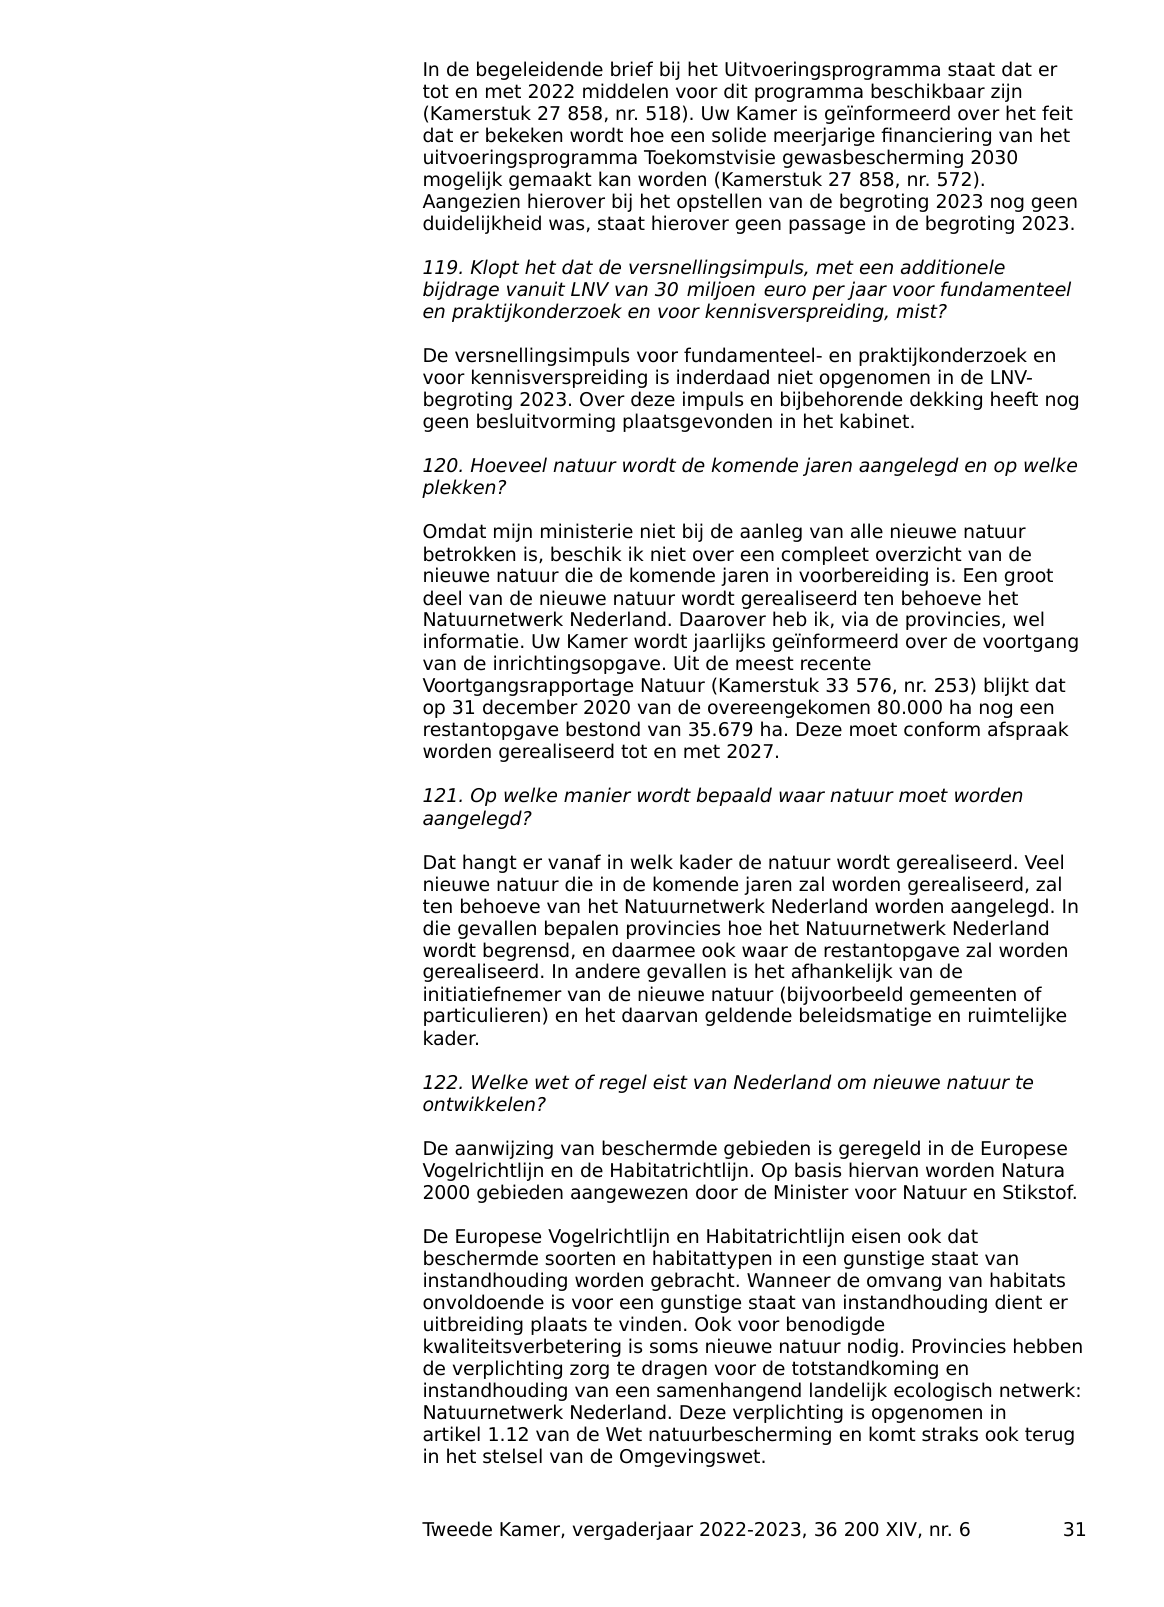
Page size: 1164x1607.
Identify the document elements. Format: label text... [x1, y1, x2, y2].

text 119. Klopt het dat de versnellingsimpuls, met een additionele bijdrage vanuit LNV van 30 miljoen euro per jaar voor fundamenteel en praktijkonderzoek en voor kennisverspreiding, mist? [422, 257, 1087, 323]
text 121. Op welke manier wordt bepaald waar natuur moet worden aangelegd? [422, 785, 1087, 829]
text De Europese Vogelrichtlijn en Habitatrichtlijn eisen ook dat beschermde soorten en habitattypen in een gunstige staat van instandhouding worden gebracht. Wanneer de omvang van habitats onvoldoende is voor een gunstige staat van instandhouding dient er uitbreiding plaats te vinden. Ook voor benodigde kwaliteitsverbetering is soms nieuwe natuur nodig. Provincies hebben de verplichting zorg te dragen voor de totstandkoming en instandhouding van een samenhangend landelijk ecologisch netwerk: Natuurnetwerk Nederland. Deze verplichting is opgenomen in artikel 1.12 van de Wet natuurbescherming en komt straks ook terug in het stelsel van de Omgevingswet. [422, 1226, 1087, 1468]
text In de begeleidende brief bij het Uitvoeringsprogramma staat dat er tot en met 2022 middelen voor dit programma beschikbaar zijn (Kamerstuk 27 858, nr. 518). Uw Kamer is geïnformeerd over het feit dat er bekeken wordt hoe een solide meerjarige financiering van het uitvoeringsprogramma Toekomstvisie gewasbescherming 2030 mogelijk gemaakt kan worden (Kamerstuk 27 858, nr. 572). Aangezien hierover bij het opstellen van de begroting 2023 nog geen duidelijkheid was, staat hierover geen passage in de begroting 2023. [422, 59, 1087, 235]
text Omdat mijn ministerie niet bij de aanleg van alle nieuwe natuur betrokken is, beschik ik niet over een compleet overzicht van de nieuwe natuur die de komende jaren in voorbereiding is. Een groot deel van de nieuwe natuur wordt gerealiseerd ten behoeve het Natuurnetwerk Nederland. Daarover heb ik, via de provincies, wel informatie. Uw Kamer wordt jaarlijks geïnformeerd over de voortgang van de inrichtingsopgave. Uit de meest recente Voortgangsrapportage Natuur (Kamerstuk 33 576, nr. 253) blijkt dat op 31 december 2020 van de overeengekomen 80.000 ha nog een restantopgave bestond van 35.679 ha. Deze moet conform afspraak worden gerealiseerd tot en met 2027. [422, 521, 1087, 763]
text 122. Welke wet of regel eist van Nederland om nieuwe natuur te ontwikkelen? [422, 1072, 1087, 1116]
text De aanwijzing van beschermde gebieden is geregeld in de Europese Vogelrichtlijn en de Habitatrichtlijn. Op basis hiervan worden Natura 2000 gebieden aangewezen door de Minister voor Natuur en Stikstof. [422, 1138, 1087, 1204]
text De versnellingsimpuls voor fundamenteel- en praktijkonderzoek en voor kennisverspreiding is inderdaad niet opgenomen in de LNV-begroting 2023. Over deze impuls en bijbehorende dekking heeft nog geen besluitvorming plaatsgevonden in het kabinet. [422, 345, 1087, 433]
text 120. Hoeveel natuur wordt de komende jaren aangelegd en op welke plekken? [422, 455, 1087, 499]
text Dat hangt er vanaf in welk kader de natuur wordt gerealiseerd. Veel nieuwe natuur die in de komende jaren zal worden gerealiseerd, zal ten behoeve van het Natuurnetwerk Nederland worden aangelegd. In die gevallen bepalen provincies hoe het Natuurnetwerk Nederland wordt begrensd, en daarmee ook waar de restantopgave zal worden gerealiseerd. In andere gevallen is het afhankelijk van de initiatiefnemer van de nieuwe natuur (bijvoorbeeld gemeenten of particulieren) en het daarvan geldende beleidsmatige en ruimtelijke kader. [422, 852, 1087, 1049]
